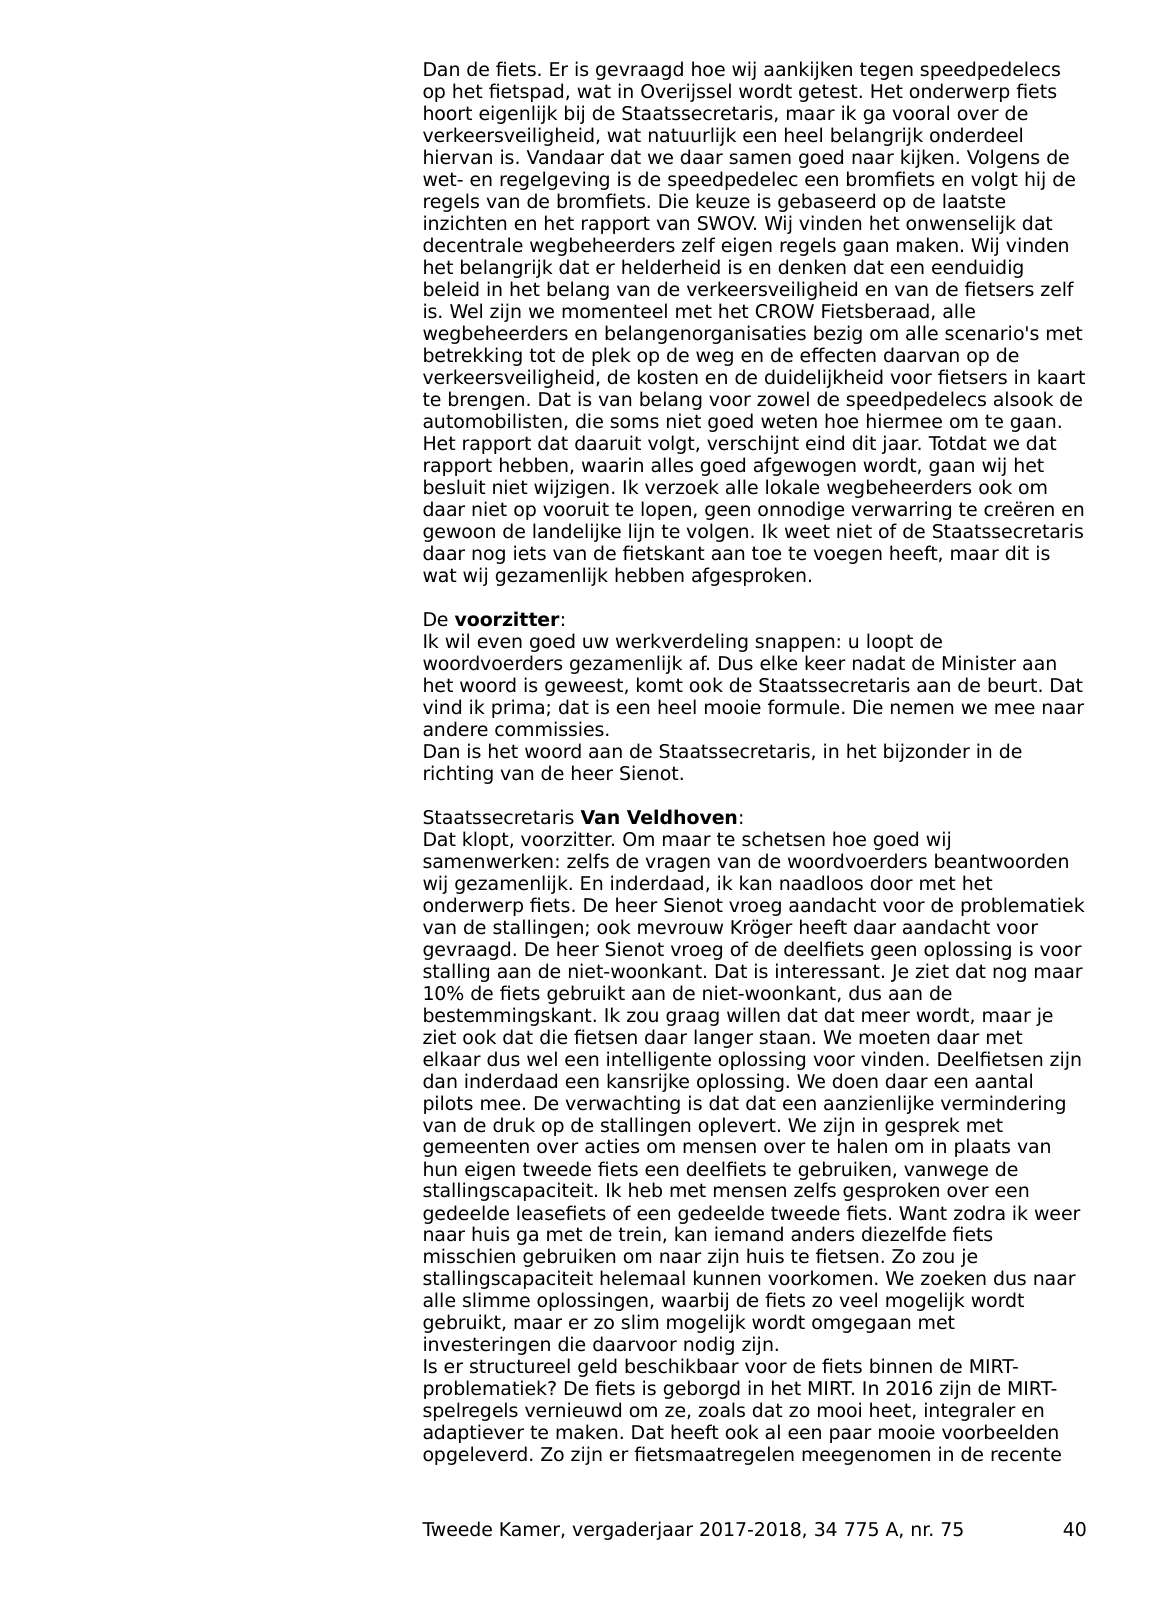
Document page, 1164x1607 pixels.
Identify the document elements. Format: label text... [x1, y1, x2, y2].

text Ik wil even goed uw werkverdeling snappen: u loopt de woordvoerders gezamenlijk af. Dus elke keer nadat de Minister aan het woord is geweest, komt ook de Staatssecretaris aan de beurt. Dat vind ik prima; dat is een heel mooie formule. Die nemen we mee naar andere commissies. [422, 631, 1087, 741]
text Dan is het woord aan de Staatssecretaris, in het bijzonder in de richting van de heer Sienot. [422, 741, 1087, 784]
text Dat klopt, voorzitter. Om maar te schetsen hoe goed wij samenwerken: zelfs de vragen van de woordvoerders beantwoorden wij gezamenlijk. En inderdaad, ik kan naadloos door met het onderwerp fiets. De heer Sienot vroeg aandacht voor de problematiek van de stallingen; ook mevrouw Kröger heeft daar aandacht voor gevraagd. De heer Sienot vroeg of de deelfiets geen oplossing is voor stalling aan de niet-woonkant. Dat is interessant. Je ziet dat nog maar 10% de fiets gebruikt aan de niet-woonkant, dus aan de bestemmingskant. Ik zou graag willen dat dat meer wordt, maar je ziet ook dat die fietsen daar langer staan. We moeten daar met elkaar dus wel een intelligente oplossing voor vinden. Deelfietsen zijn dan inderdaad een kansrijke oplossing. We doen daar een aantal pilots mee. De verwachting is dat dat een aanzienlijke vermindering van de druk op de stallingen oplevert. We zijn in gesprek met gemeenten over acties om mensen over te halen om in plaats van hun eigen tweede fiets een deelfiets te gebruiken, vanwege de stallingscapaciteit. Ik heb met mensen zelfs gesproken over een gedeelde leasefiets of een gedeelde tweede fiets. Want zodra ik weer naar huis ga met de trein, kan iemand anders diezelfde fiets misschien gebruiken om naar zijn huis te fietsen. Zo zou je stallingscapaciteit helemaal kunnen voorkomen. We zoeken dus naar alle slimme oplossingen, waarbij de fiets zo veel mogelijk wordt gebruikt, maar er zo slim mogelijk wordt omgegaan met investeringen die daarvoor nodig zijn. [422, 829, 1087, 1356]
text De voorzitter: [422, 609, 1087, 631]
text Staatssecretaris Van Veldhoven: [422, 807, 1087, 829]
text Dan de fiets. Er is gevraagd hoe wij aankijken tegen speedpedelecs op het fietspad, wat in Overijssel wordt getest. Het onderwerp fiets hoort eigenlijk bij de Staatssecretaris, maar ik ga vooral over de verkeersveiligheid, wat natuurlijk een heel belangrijk onderdeel hiervan is. Vandaar dat we daar samen goed naar kijken. Volgens de wet- en regelgeving is de speedpedelec een bromfiets en volgt hij de regels van de bromfiets. Die keuze is gebaseerd op de laatste inzichten en het rapport van SWOV. Wij vinden het onwenselijk dat decentrale wegbeheerders zelf eigen regels gaan maken. Wij vinden het belangrijk dat er helderheid is en denken dat een eenduidig beleid in het belang van de verkeersveiligheid en van de fietsers zelf is. Wel zijn we momenteel met het CROW Fietsberaad, alle wegbeheerders en belangenorganisaties bezig om alle scenario's met betrekking tot de plek op de weg en de effecten daarvan op de verkeersveiligheid, de kosten en de duidelijkheid voor fietsers in kaart te brengen. Dat is van belang voor zowel de speedpedelecs alsook de automobilisten, die soms niet goed weten hoe hiermee om te gaan. Het rapport dat daaruit volgt, verschijnt eind dit jaar. Totdat we dat rapport hebben, waarin alles goed afgewogen wordt, gaan wij het besluit niet wijzigen. Ik verzoek alle lokale wegbeheerders ook om daar niet op vooruit te lopen, geen onnodige verwarring te creëren en gewoon de landelijke lijn te volgen. Ik weet niet of de Staatssecretaris daar nog iets van de fietskant aan toe te voegen heeft, maar dit is wat wij gezamenlijk hebben afgesproken. [422, 59, 1087, 587]
text Is er structureel geld beschikbaar voor de fiets binnen de MIRT-problematiek? De fiets is geborgd in het MIRT. In 2016 zijn de MIRT-spelregels vernieuwd om ze, zoals dat zo mooi heet, integraler en adaptiever te maken. Dat heeft ook al een paar mooie voorbeelden opgeleverd. Zo zijn er fietsmaatregelen meegenomen in de recente [422, 1356, 1087, 1466]
